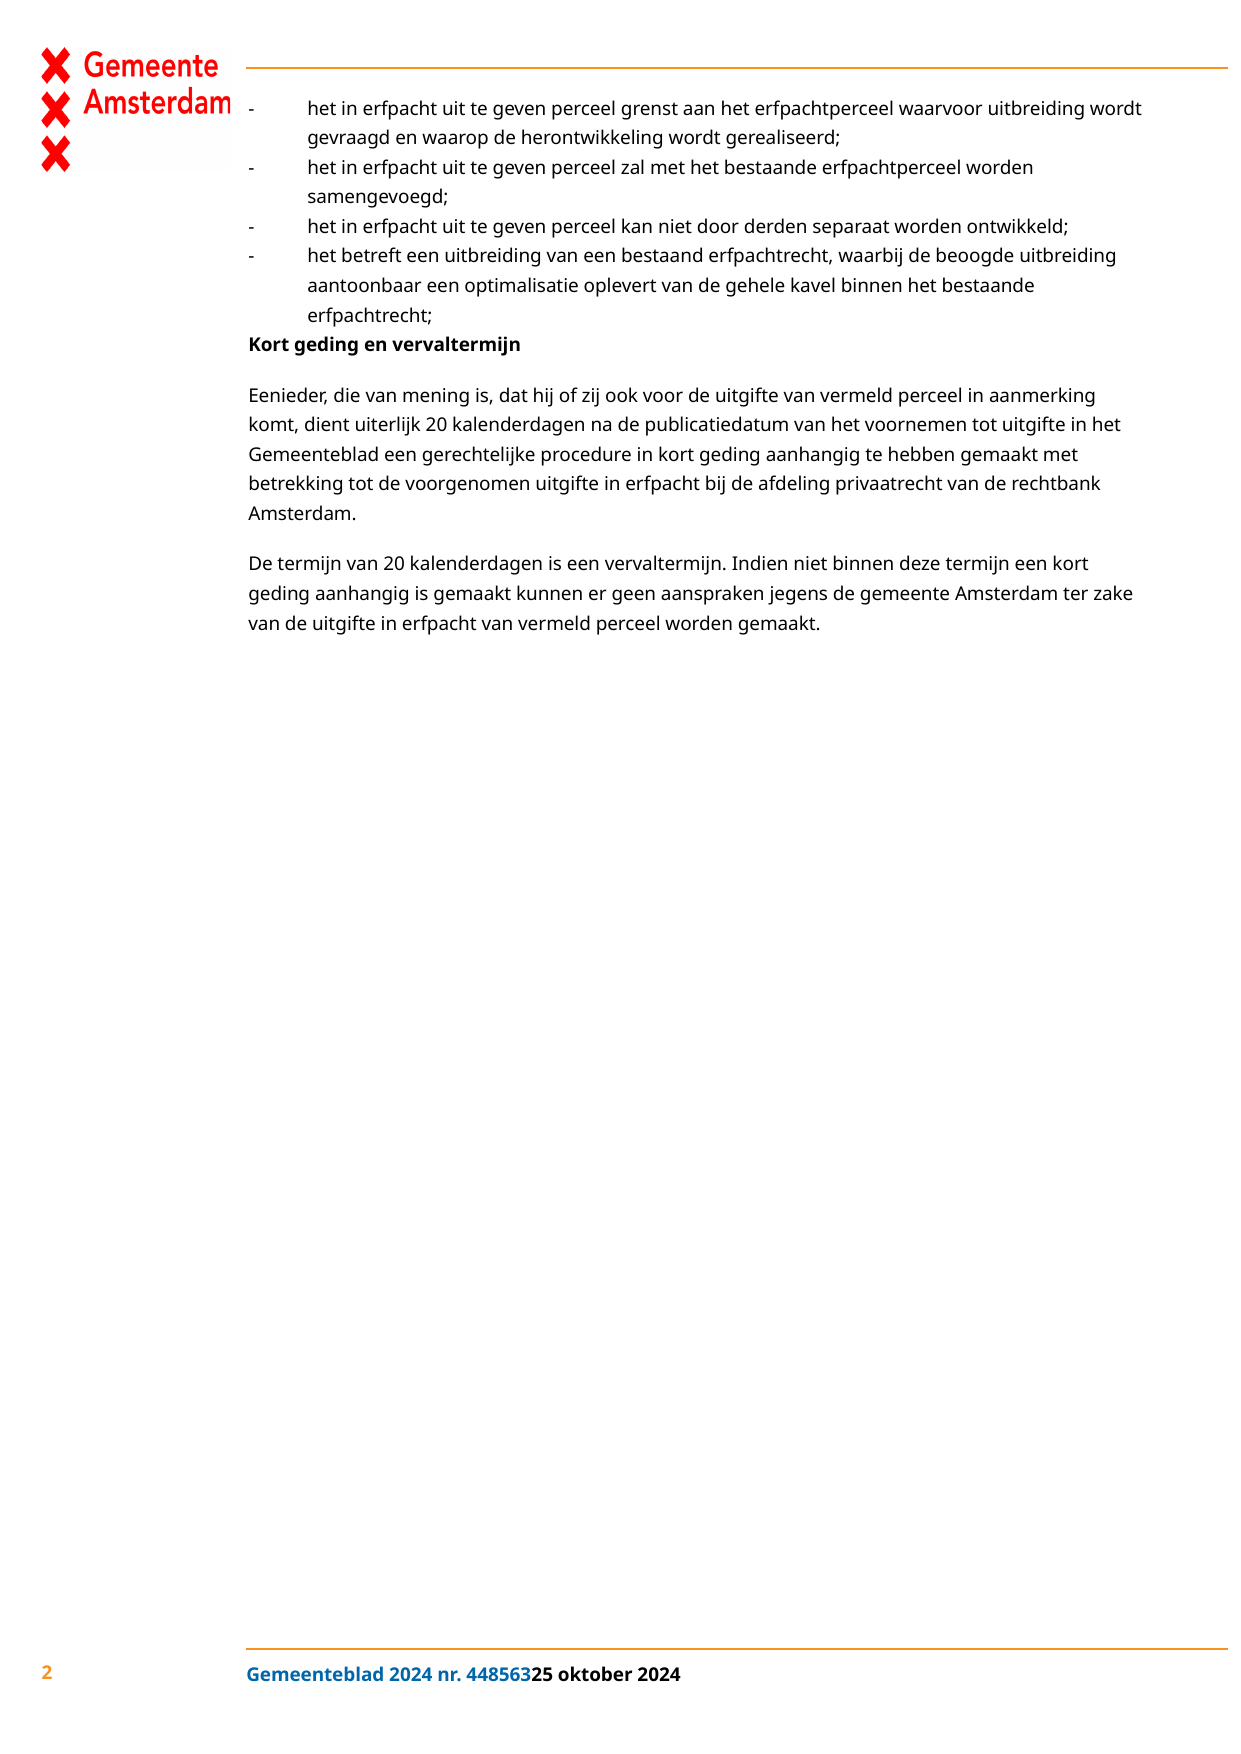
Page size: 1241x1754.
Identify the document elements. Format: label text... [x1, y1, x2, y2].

list het in erfpacht uit te geven perceel zal met het bestaande erfpachtperceel worden samengevoegd; [248, 154, 1152, 209]
list het in erfpacht uit te geven perceel kan niet door derden separaat worden ontwikkeld; [248, 213, 1152, 239]
picture [41, 47, 231, 172]
list het in erfpacht uit te geven perceel grenst aan het erfpachtperceel waarvoor uitbreiding wordt gevraagd en waarop de herontwikkeling wordt gerealiseerd; [248, 95, 1152, 150]
text De termijn van 20 kalenderdagen is een vervaltermijn. Indien niet binnen deze termijn een kort geding aanhangig is gemaakt kunnen er geen aanspraken jegens de gemeente Amsterdam ter zake van de uitgifte in erfpacht van vermeld perceel worden gemaakt. [248, 551, 1152, 636]
text Kort geding en vervaltermijn [248, 331, 1152, 357]
list het betreft een uitbreiding van een bestaand erfpachtrecht, waarbij de beoogde uitbreiding aantoonbaar een optimalisatie oplevert van de gehele kavel binnen het bestaande erfpachtrecht; [248, 243, 1152, 328]
text Eenieder, die van mening is, dat hij of zij ook voor de uitgifte van vermeld perceel in aanmerking komt, dient uiterlijk 20 kalenderdagen na de publicatiedatum van het voornemen tot uitgifte in het Gemeenteblad een gerechtelijke procedure in kort geding aanhangig te hebben gemaakt met betrekking tot de voorgenomen uitgifte in erfpacht bij de afdeling privaatrecht van de rechtbank Amsterdam. [248, 382, 1152, 526]
